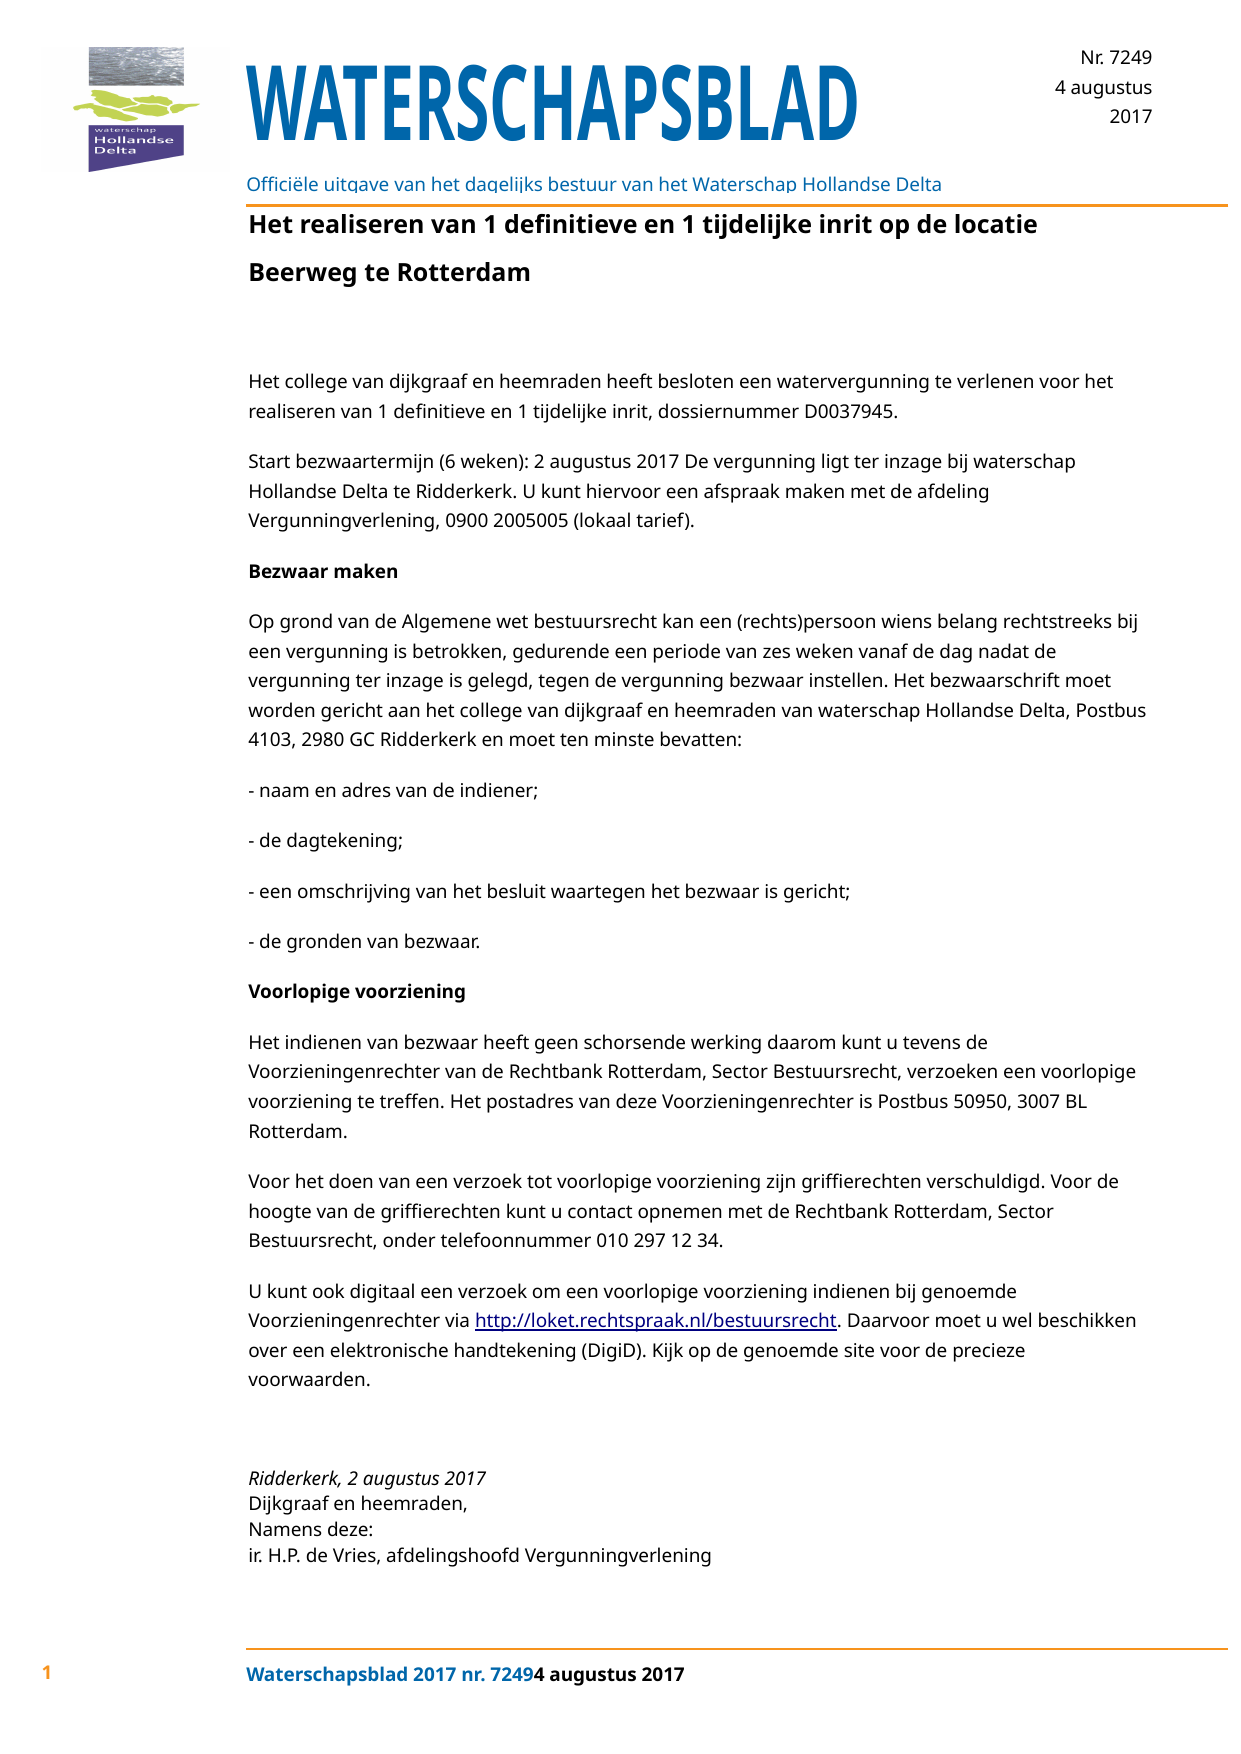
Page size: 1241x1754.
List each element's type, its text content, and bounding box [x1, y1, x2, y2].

text - de dagtekening; [248, 827, 1152, 853]
text Ridderkerk, 2 augustus 2017 [248, 1465, 1152, 1491]
picture [41, 47, 231, 172]
text Het college van dijkgraaf en heemraden heeft besloten een watervergunning te verlenen voor het realiseren van 1 definitieve en 1 tijdelijke inrit, dossiernummer D0037945. [248, 368, 1152, 424]
text - een omschrijving van het besluit waartegen het bezwaar is gericht; [248, 878, 1152, 904]
text Het indienen van bezwaar heeft geen schorsende werking daarom kunt u tevens de Voorzieningenrechter van de Rechtbank Rotterdam, Sector Bestuursrecht, verzoeken een voorlopige voorziening te treffen. Het postadres van deze Voorzieningenrechter is Postbus 50950, 3007 BL Rotterdam. [248, 1029, 1152, 1144]
text Dijkgraaf en heemraden, [248, 1491, 1152, 1516]
text - de gronden van bezwaar. [248, 928, 1152, 954]
text Op grond van de Algemene wet bestuursrecht kan een (rechts)persoon wiens belang rechtstreeks bij een vergunning is betrokken, gedurende een periode van zes weken vanaf de dag nadat de vergunning ter inzage is gelegd, tegen de vergunning bezwaar instellen. Het bezwaarschrift moet worden gericht aan het college van dijkgraaf en heemraden van waterschap Hollandse Delta, Postbus 4103, 2980 GC Ridderkerk en moet ten minste bevatten: [248, 608, 1152, 752]
text - naam en adres van de indiener; [248, 777, 1152, 803]
text Het realiseren van 1 definitieve en 1 tijdelijke inrit op de locatie Beerweg te Rotterdam [248, 207, 1152, 288]
text Namens deze: [248, 1516, 1152, 1542]
text Start bezwaartermijn (6 weken): 2 augustus 2017 De vergunning ligt ter inzage bij waterschap Hollandse Delta te Ridderkerk. U kunt hiervoor een afspraak maken met de afdeling Vergunningverlening, 0900 2005005 (lokaal tarief). [248, 448, 1152, 533]
text ir. H.P. de Vries, afdelingshoofd Vergunningverlening [248, 1542, 1152, 1568]
text Voorlopige voorziening [248, 979, 1152, 1004]
text Voor het doen van een verzoek tot voorlopige voorziening zijn griffierechten verschuldigd. Voor de hoogte van de griffierechten kunt u contact opnemen met de Rechtbank Rotterdam, Sector Bestuursrecht, onder telefoonnummer 010 297 12 34. [248, 1168, 1152, 1253]
text U kunt ook digitaal een verzoek om een voorlopige voorziening indienen bij genoemde Voorzieningenrechter via http://loket.rechtspraak.nl/bestuursrecht. Daarvoor moet u wel beschikken over een elektronische handtekening (DigiD). Kijk op de genoemde site voor de precieze voorwaarden. [248, 1278, 1152, 1392]
text Bezwaar maken [248, 558, 1152, 584]
